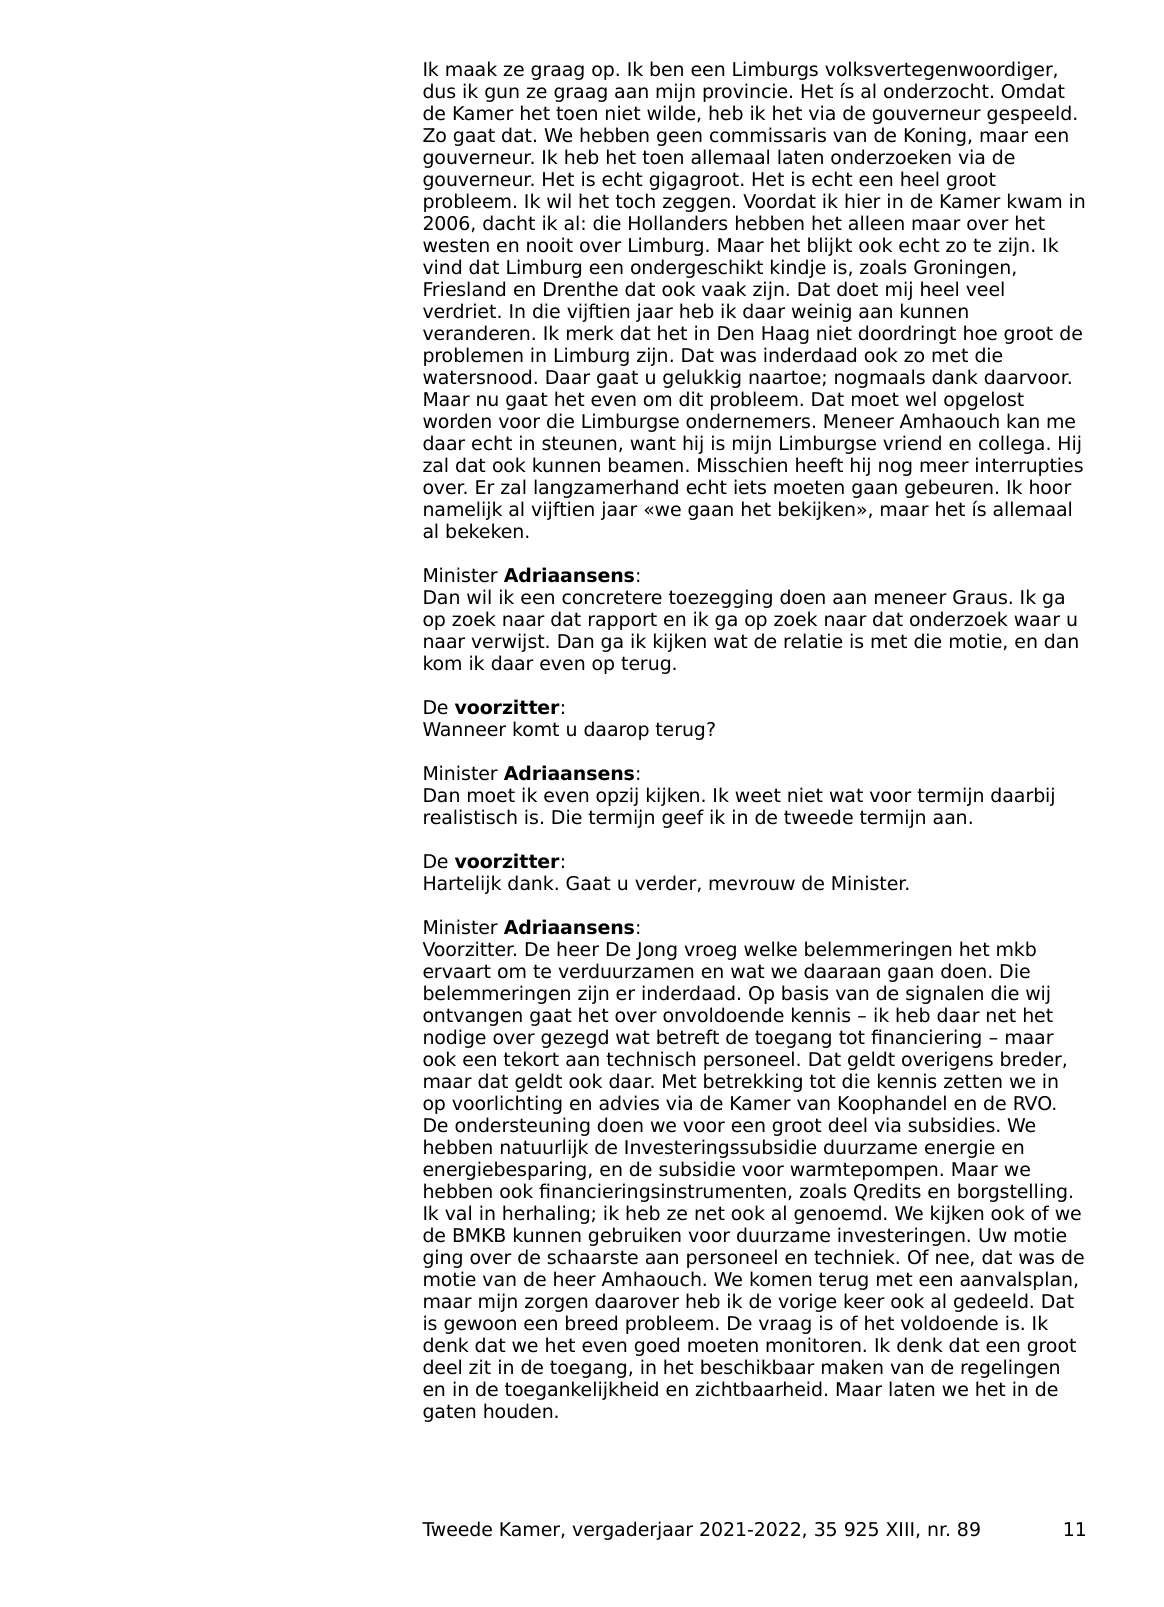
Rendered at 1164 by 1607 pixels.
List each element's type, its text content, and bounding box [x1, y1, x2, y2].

text Minister Adriaansens: [422, 917, 1087, 939]
text Wanneer komt u daarop terug? [422, 719, 1087, 741]
text Hartelijk dank. Gaat u verder, mevrouw de Minister. [422, 873, 1087, 895]
text Minister Adriaansens: [422, 763, 1087, 785]
text Dan moet ik even opzij kijken. Ik weet niet wat voor termijn daarbij realistisch is. Die termijn geef ik in de tweede termijn aan. [422, 785, 1087, 829]
text Ik maak ze graag op. Ik ben een Limburgs volksvertegenwoordiger, dus ik gun ze graag aan mijn provincie. Het ís al onderzocht. Omdat de Kamer het toen niet wilde, heb ik het via de gouverneur gespeeld. Zo gaat dat. We hebben geen commissaris van de Koning, maar een gouverneur. Ik heb het toen allemaal laten onderzoeken via de gouverneur. Het is echt gigagroot. Het is echt een heel groot probleem. Ik wil het toch zeggen. Voordat ik hier in de Kamer kwam in 2006, dacht ik al: die Hollanders hebben het alleen maar over het westen en nooit over Limburg. Maar het blijkt ook echt zo te zijn. Ik vind dat Limburg een ondergeschikt kindje is, zoals Groningen, Friesland en Drenthe dat ook vaak zijn. Dat doet mij heel veel verdriet. In die vijftien jaar heb ik daar weinig aan kunnen veranderen. Ik merk dat het in Den Haag niet doordringt hoe groot de problemen in Limburg zijn. Dat was inderdaad ook zo met die watersnood. Daar gaat u gelukkig naartoe; nogmaals dank daarvoor. Maar nu gaat het even om dit probleem. Dat moet wel opgelost worden voor die Limburgse ondernemers. Meneer Amhaouch kan me daar echt in steunen, want hij is mijn Limburgse vriend en collega. Hij zal dat ook kunnen beamen. Misschien heeft hij nog meer interrupties over. Er zal langzamerhand echt iets moeten gaan gebeuren. Ik hoor namelijk al vijftien jaar «we gaan het bekijken», maar het ís allemaal al bekeken. [422, 59, 1087, 543]
text Minister Adriaansens: [422, 565, 1087, 587]
text De voorzitter: [422, 697, 1087, 719]
text Voorzitter. De heer De Jong vroeg welke belemmeringen het mkb ervaart om te verduurzamen en wat we daaraan gaan doen. Die belemmeringen zijn er inderdaad. Op basis van de signalen die wij ontvangen gaat het over onvoldoende kennis – ik heb daar net het nodige over gezegd wat betreft de toegang tot financiering – maar ook een tekort aan technisch personeel. Dat geldt overigens breder, maar dat geldt ook daar. Met betrekking tot die kennis zetten we in op voorlichting en advies via de Kamer van Koophandel en de RVO. De ondersteuning doen we voor een groot deel via subsidies. We hebben natuurlijk de Investeringssubsidie duurzame energie en energiebesparing, en de subsidie voor warmtepompen. Maar we hebben ook financieringsinstrumenten, zoals Qredits en borgstelling. Ik val in herhaling; ik heb ze net ook al genoemd. We kijken ook of we de BMKB kunnen gebruiken voor duurzame investeringen. Uw motie ging over de schaarste aan personeel en techniek. Of nee, dat was de motie van de heer Amhaouch. We komen terug met een aanvalsplan, maar mijn zorgen daarover heb ik de vorige keer ook al gedeeld. Dat is gewoon een breed probleem. De vraag is of het voldoende is. Ik denk dat we het even goed moeten monitoren. Ik denk dat een groot deel zit in de toegang, in het beschikbaar maken van de regelingen en in de toegankelijkheid en zichtbaarheid. Maar laten we het in de gaten houden. [422, 939, 1087, 1423]
text De voorzitter: [422, 851, 1087, 873]
text Dan wil ik een concretere toezegging doen aan meneer Graus. Ik ga op zoek naar dat rapport en ik ga op zoek naar dat onderzoek waar u naar verwijst. Dan ga ik kijken wat de relatie is met die motie, en dan kom ik daar even op terug. [422, 587, 1087, 675]
